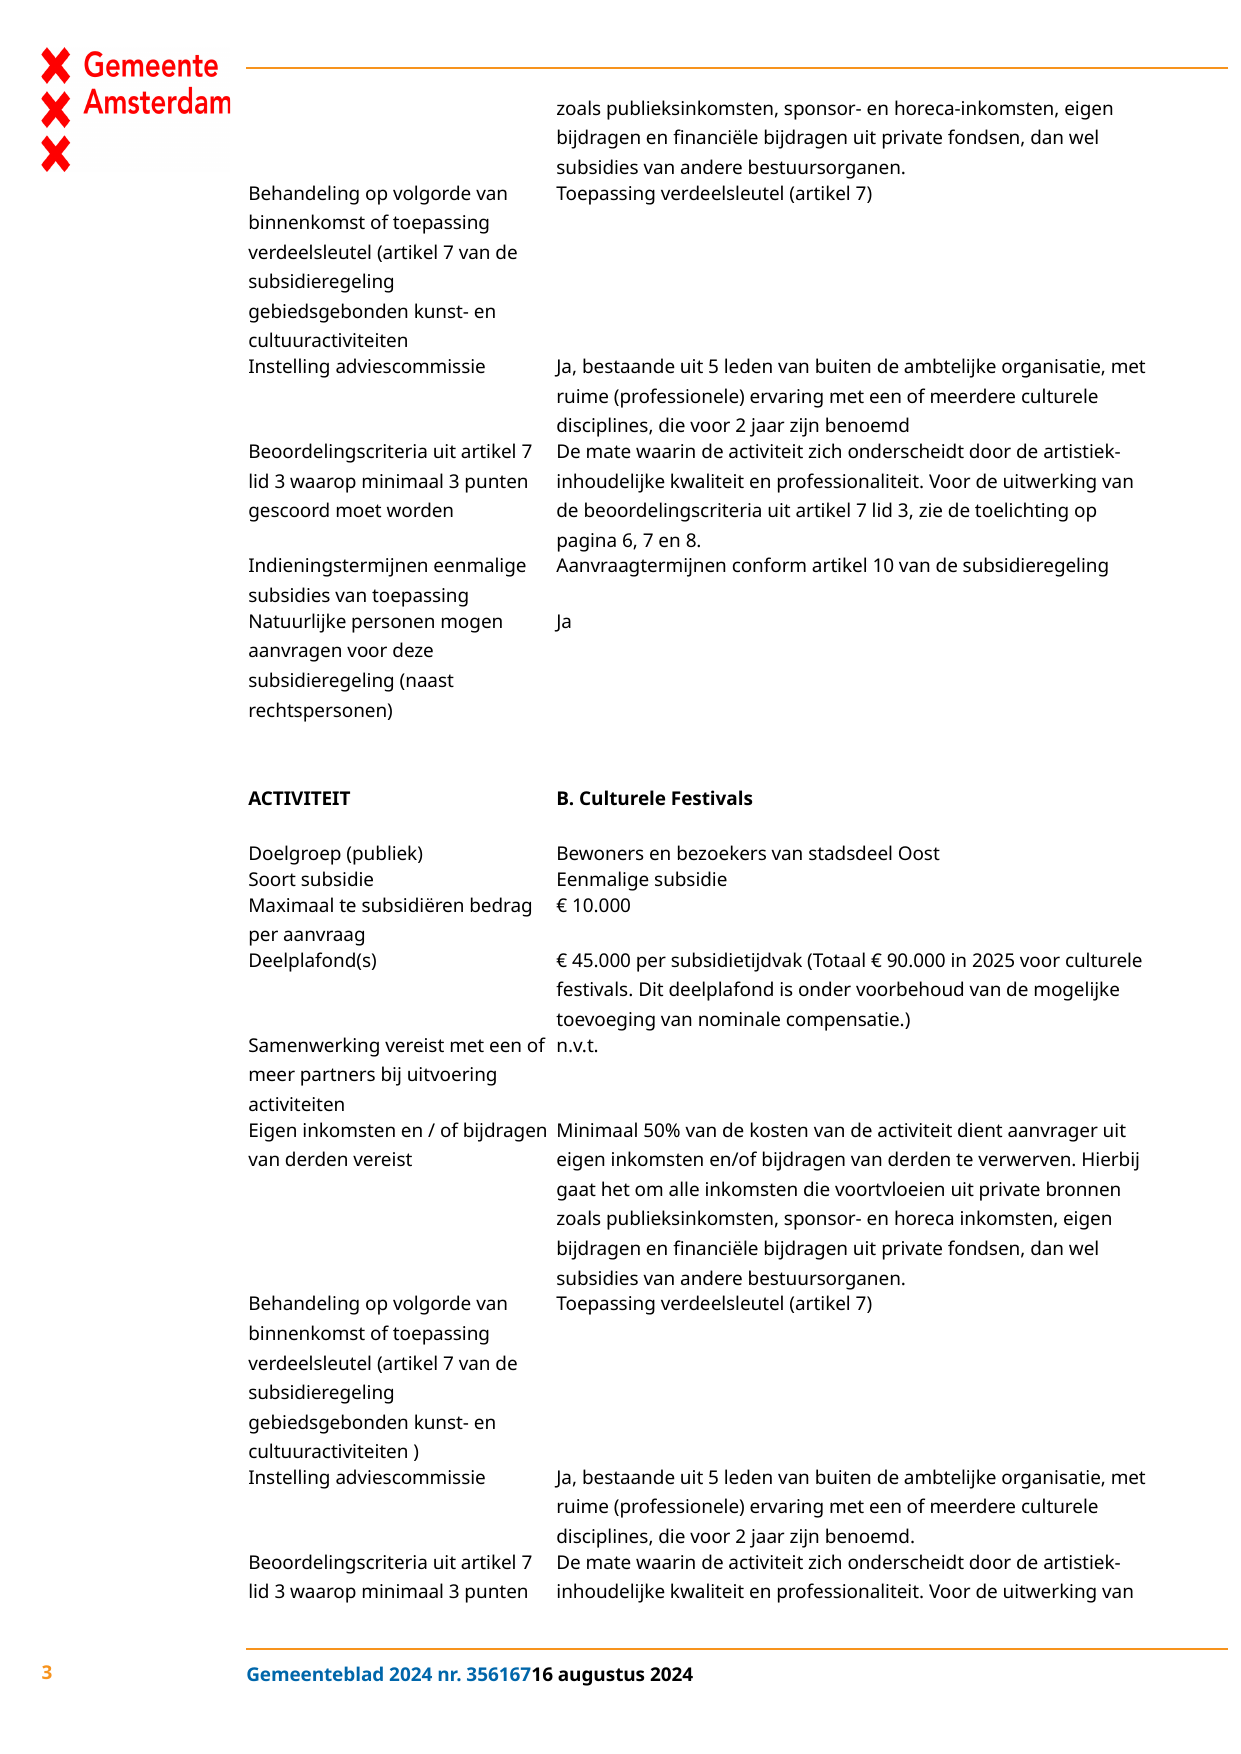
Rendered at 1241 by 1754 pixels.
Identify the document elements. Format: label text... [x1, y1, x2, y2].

table_cell Samenwerking vereist met een of meer partners bij uitvoering activiteiten [248, 1032, 556, 1117]
table_cell Behandeling op volgorde van binnenkomst of toepassing verdeelsleutel (artikel 7 van de subsidieregeling gebiedsgebonden kunst- en cultuuractiviteiten ) [248, 1291, 556, 1464]
table_cell € 10.000 [556, 892, 1152, 947]
table_cell Ja, bestaande uit 5 leden van buiten de ambtelijke organisatie, met ruime (professionele) ervaring met een of meerdere culturele disciplines, die voor 2 jaar zijn benoemd [556, 353, 1152, 438]
table_cell Minimaal 50% van de kosten van de activiteit dient aanvrager uit eigen inkomsten en/of bijdragen van derden te verwerven. Hierbij gaat het om alle inkomsten die voortvloeien uit private bronnen zoals publieksinkomsten, sponsor- en horeca inkomsten, eigen bijdragen en financiële bijdragen uit private fondsen, dan wel subsidies van andere bestuursorganen. [556, 1117, 1152, 1291]
table_cell Bewoners en bezoekers van stadsdeel Oost [556, 840, 1152, 866]
table_cell zoals publieksinkomsten, sponsor- en horeca-inkomsten, eigen bijdragen en financiële bijdragen uit private fondsen, dan wel subsidies van andere bestuursorganen. [556, 95, 1152, 180]
table_cell De mate waarin de activiteit zich onderscheidt door de artistiek-inhoudelijke kwaliteit en professionaliteit. Voor de uitwerking van [556, 1549, 1152, 1604]
table_header B. Culturele Festivals [556, 755, 1152, 840]
table_cell Eigen inkomsten en / of bijdragen van derden vereist [248, 1117, 556, 1291]
table_cell Doelgroep (publiek) [248, 840, 556, 866]
table_cell Instelling adviescommissie [248, 353, 556, 438]
table_cell Beoordelingscriteria uit artikel 7 lid 3 waarop minimaal 3 punten gescoord moet worden [248, 438, 556, 553]
table_header ACTIVITEIT [248, 755, 556, 840]
table_cell Aanvraagtermijnen conform artikel 10 van de subsidieregeling [556, 553, 1152, 608]
table_cell Deelplafond(s) [248, 947, 556, 1032]
picture [41, 47, 231, 172]
table_cell De mate waarin de activiteit zich onderscheidt door de artistiek-inhoudelijke kwaliteit en professionaliteit. Voor de uitwerking van de beoordelingscriteria uit artikel 7 lid 3, zie de toelichting op pagina 6, 7 en 8. [556, 438, 1152, 553]
table_cell Ja, bestaande uit 5 leden van buiten de ambtelijke organisatie, met ruime (professionele) ervaring met een of meerdere culturele disciplines, die voor 2 jaar zijn benoemd. [556, 1464, 1152, 1549]
table_cell Eenmalige subsidie [556, 866, 1152, 892]
table_cell Maximaal te subsidiëren bedrag per aanvraag [248, 892, 556, 947]
table_cell Soort subsidie [248, 866, 556, 892]
table_cell Ja [556, 608, 1152, 722]
table_cell € 45.000 per subsidietijdvak (Totaal € 90.000 in 2025 voor culturele festivals. Dit deelplafond is onder voorbehoud van de mogelijke toevoeging van nominale compensatie.) [556, 947, 1152, 1032]
table_cell n.v.t. [556, 1032, 1152, 1117]
table_cell Instelling adviescommissie [248, 1464, 556, 1549]
table_cell Toepassing verdeelsleutel (artikel 7) [556, 1291, 1152, 1464]
table_cell Behandeling op volgorde van binnenkomst of toepassing verdeelsleutel (artikel 7 van de subsidieregeling gebiedsgebonden kunst- en cultuuractiviteiten [248, 180, 556, 353]
table_cell Toepassing verdeelsleutel (artikel 7) [556, 180, 1152, 353]
table_cell [248, 95, 556, 180]
table_cell Beoordelingscriteria uit artikel 7 lid 3 waarop minimaal 3 punten [248, 1549, 556, 1604]
table_cell Indieningstermijnen eenmalige subsidies van toepassing [248, 553, 556, 608]
table_cell Natuurlijke personen mogen aanvragen voor deze subsidieregeling (naast rechtspersonen) [248, 608, 556, 722]
